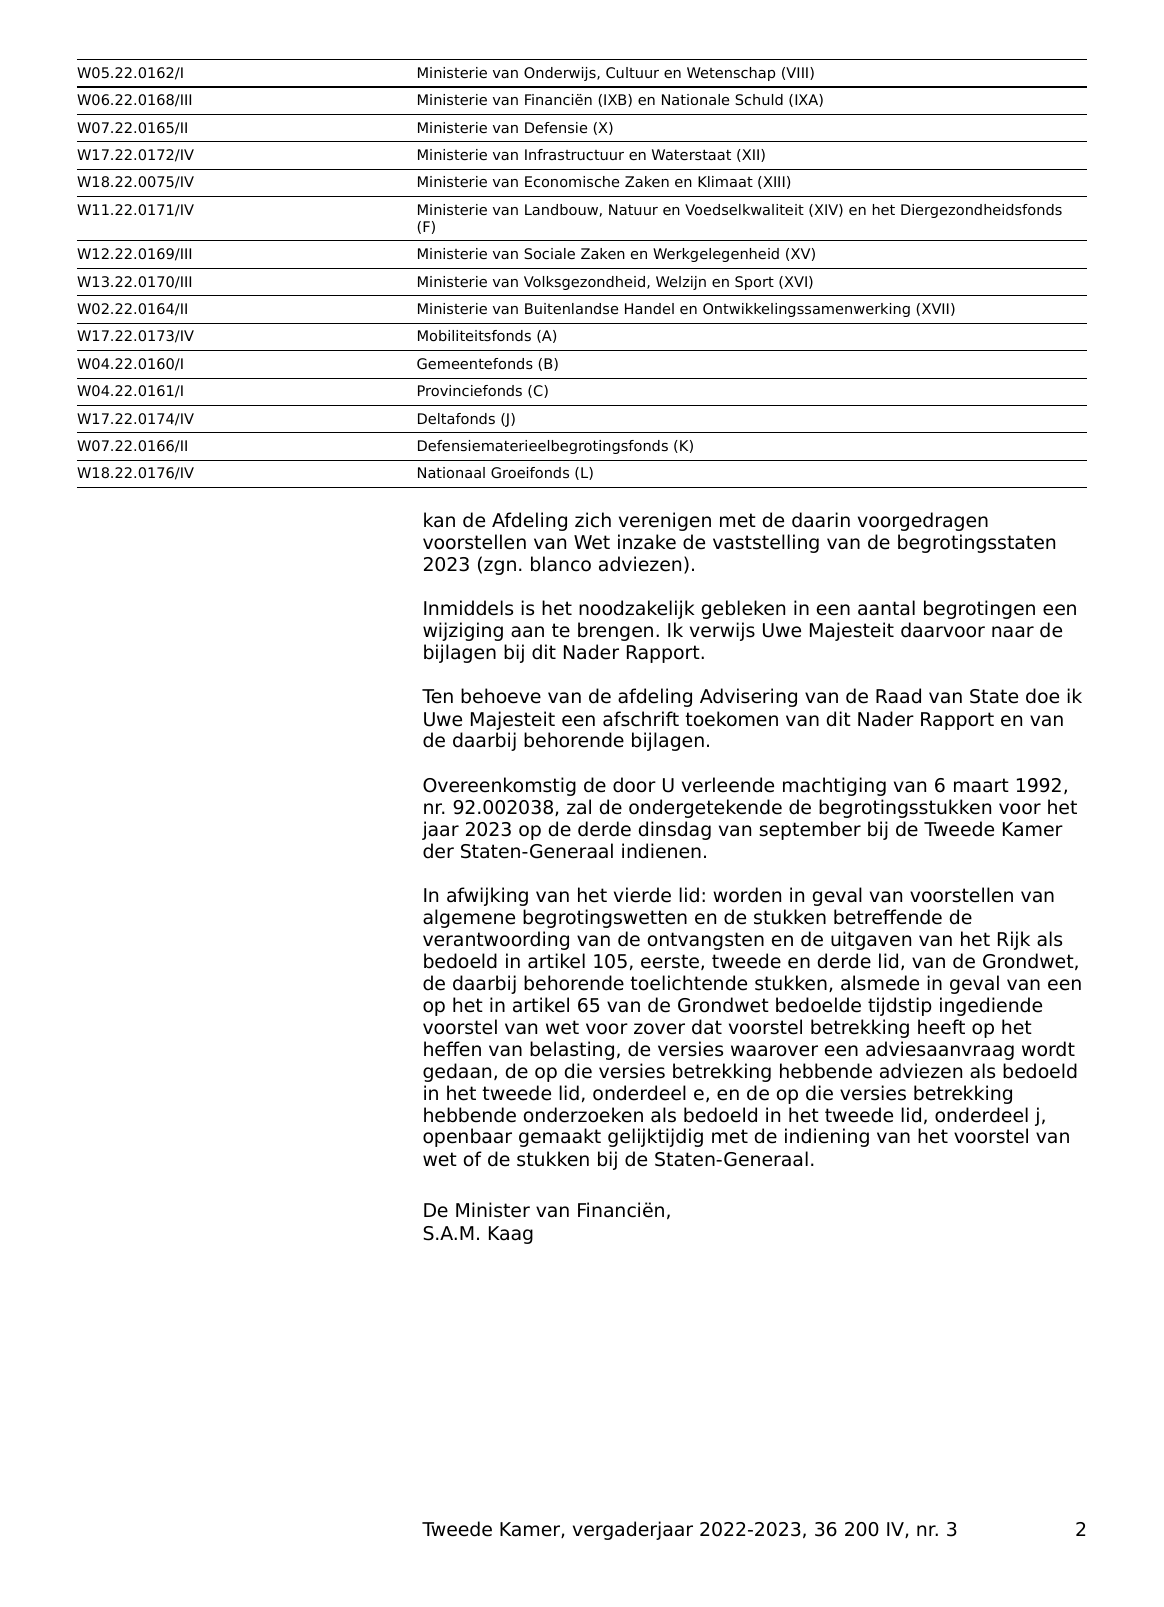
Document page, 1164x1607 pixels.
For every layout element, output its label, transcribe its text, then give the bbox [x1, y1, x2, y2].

table_cell Ministerie van Sociale Zaken en Werkgelegenheid (XV) [410, 241, 1087, 268]
text Ten behoeve van de afdeling Advisering van de Raad van State doe ik Uwe Majesteit een afschrift toekomen van dit Nader Rapport en van de daarbij behorende bijlagen. [422, 686, 1087, 752]
table_cell Ministerie van Infrastructuur en Waterstaat (XII) [410, 142, 1087, 169]
text kan de Afdeling zich verenigen met de daarin voorgedragen voorstellen van Wet inzake de vaststelling van de begrotingsstaten 2023 (zgn. blanco adviezen). [422, 510, 1087, 576]
table_cell Ministerie van Volksgezondheid, Welzijn en Sport (XVI) [410, 269, 1087, 295]
table_cell Ministerie van Buitenlandse Handel en Ontwikkelingssamenwerking (XVII) [410, 296, 1087, 323]
text Inmiddels is het noodzakelijk gebleken in een aantal begrotingen een wijziging aan te brengen. Ik verwijs Uwe Majesteit daarvoor naar de bijlagen bij dit Nader Rapport. [422, 598, 1087, 664]
table_cell Ministerie van Defensie (X) [410, 115, 1087, 141]
table_cell Ministerie van Economische Zaken en Klimaat (XIII) [410, 170, 1087, 196]
table_cell W05.22.0162/I [77, 60, 410, 86]
table_cell W12.22.0169/III [77, 241, 410, 268]
table_cell W04.22.0161/I [77, 379, 410, 405]
table_cell Ministerie van Financiën (IXB) en Nationale Schuld (IXA) [410, 88, 1087, 114]
table_cell W07.22.0165/II [77, 115, 410, 141]
table_cell W07.22.0166/II [77, 433, 410, 459]
table_cell Ministerie van Landbouw, Natuur en Voedselkwaliteit (XIV) en het Diergezondheidsfonds (F) [410, 197, 1087, 240]
text Overeenkomstig de door U verleende machtiging van 6 maart 1992, nr. 92.002038, zal de ondergetekende de begrotingsstukken voor het jaar 2023 op de derde dinsdag van september bij de Tweede Kamer der Staten-Generaal indienen. [422, 774, 1087, 862]
table_cell W17.22.0174/IV [77, 406, 410, 432]
table_cell W11.22.0171/IV [77, 197, 410, 240]
table_cell Defensiematerieelbegrotingsfonds (K) [410, 433, 1087, 459]
table_cell W13.22.0170/III [77, 269, 410, 295]
table_cell W18.22.0075/IV [77, 170, 410, 196]
table_cell W17.22.0172/IV [77, 142, 410, 169]
table_cell W02.22.0164/II [77, 296, 410, 323]
table_cell W06.22.0168/III [77, 88, 410, 114]
table_cell W04.22.0160/I [77, 351, 410, 377]
table_cell Deltafonds (J) [410, 406, 1087, 432]
table_cell Mobiliteitsfonds (A) [410, 324, 1087, 350]
table_cell Provinciefonds (C) [410, 379, 1087, 405]
text In afwijking van het vierde lid: worden in geval van voorstellen van algemene begrotingswetten en de stukken betreffende de verantwoording van de ontvangsten en de uitgaven van het Rijk als bedoeld in artikel 105, eerste, tweede en derde lid, van de Grondwet, de daarbij behorende toelichtende stukken, alsmede in geval van een op het in artikel 65 van de Grondwet bedoelde tijdstip ingediende voorstel van wet voor zover dat voorstel betrekking heeft op het heffen van belasting, de versies waarover een adviesaanvraag wordt gedaan, de op die versies betrekking hebbende adviezen als bedoeld in het tweede lid, onderdeel e, en de op die versies betrekking hebbende onderzoeken als bedoeld in het tweede lid, onderdeel j, openbaar gemaakt gelijktijdig met de indiening van het voorstel van wet of de stukken bij de Staten-Generaal. [422, 885, 1087, 1170]
table_cell Nationaal Groeifonds (L) [410, 461, 1087, 487]
table_cell W18.22.0176/IV [77, 461, 410, 487]
table_cell W17.22.0173/IV [77, 324, 410, 350]
table_cell Ministerie van Onderwijs, Cultuur en Wetenschap (VIII) [410, 60, 1087, 86]
table_cell Gemeentefonds (B) [410, 351, 1087, 377]
text De Minister van Financiën, S.A.M. Kaag [422, 1200, 1087, 1244]
